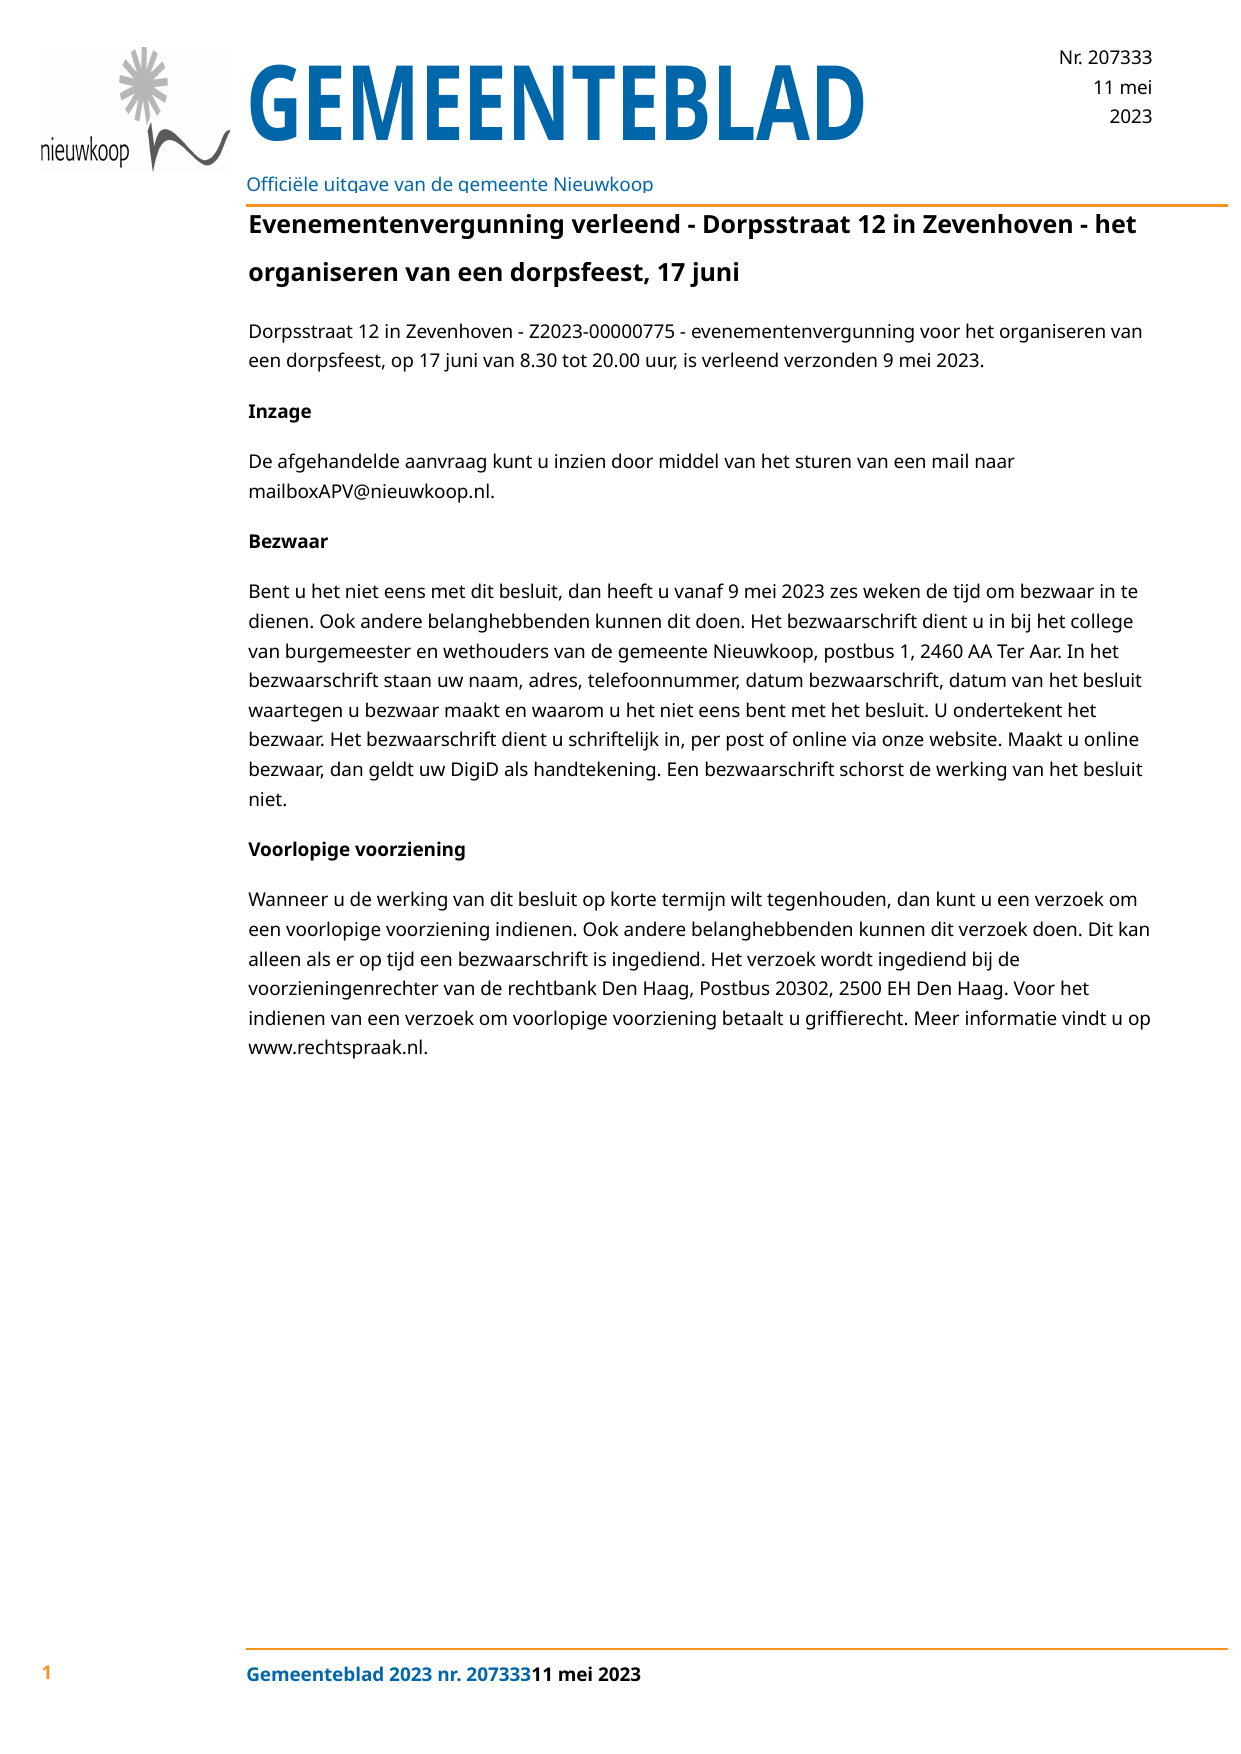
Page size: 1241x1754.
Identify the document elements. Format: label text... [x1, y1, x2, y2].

text De afgehandelde aanvraag kunt u inzien door middel van het sturen van een mail naar mailboxAPV@nieuwkoop.nl. [248, 448, 1152, 504]
text Inzage [248, 398, 1152, 424]
text Dorpsstraat 12 in Zevenhoven - Z2023-00000775 - evenementenvergunning voor het organiseren van een dorpsfeest, op 17 juni van 8.30 tot 20.00 uur, is verleend verzonden 9 mei 2023. [248, 318, 1152, 373]
picture [41, 47, 231, 172]
text Wanneer u de werking van dit besluit op korte termijn wilt tegenhouden, dan kunt u een verzoek om een voorlopige voorziening indienen. Ook andere belanghebbenden kunnen dit verzoek doen. Dit kan alleen als er op tijd een bezwaarschrift is ingediend. Het verzoek wordt ingediend bij de voorzieningenrechter van de rechtbank Den Haag, Postbus 20302, 2500 EH Den Haag. Voor het indienen van een verzoek om voorlopige voorziening betaalt u griffierecht. Meer informatie vindt u op www.rechtspraak.nl. [248, 887, 1152, 1060]
text Voorlopige voorziening [248, 836, 1152, 862]
text Bent u het niet eens met dit besluit, dan heeft u vanaf 9 mei 2023 zes weken de tijd om bezwaar in te dienen. Ook andere belanghebbenden kunnen dit doen. Het bezwaarschrift dient u in bij het college van burgemeester en wethouders van de gemeente Nieuwkoop, postbus 1, 2460 AA Ter Aar. In het bezwaarschrift staan uw naam, adres, telefoonnummer, datum bezwaarschrift, datum van het besluit waartegen u bezwaar maakt en waarom u het niet eens bent met het besluit. U ondertekent het bezwaar. Het bezwaarschrift dient u schriftelijk in, per post of online via onze website. Maakt u online bezwaar, dan geldt uw DigiD als handtekening. Een bezwaarschrift schorst de werking van het besluit niet. [248, 579, 1152, 812]
text Evenementenvergunning verleend - Dorpsstraat 12 in Zevenhoven - het organiseren van een dorpsfeest, 17 juni [248, 207, 1152, 288]
text Bezwaar [248, 528, 1152, 554]
